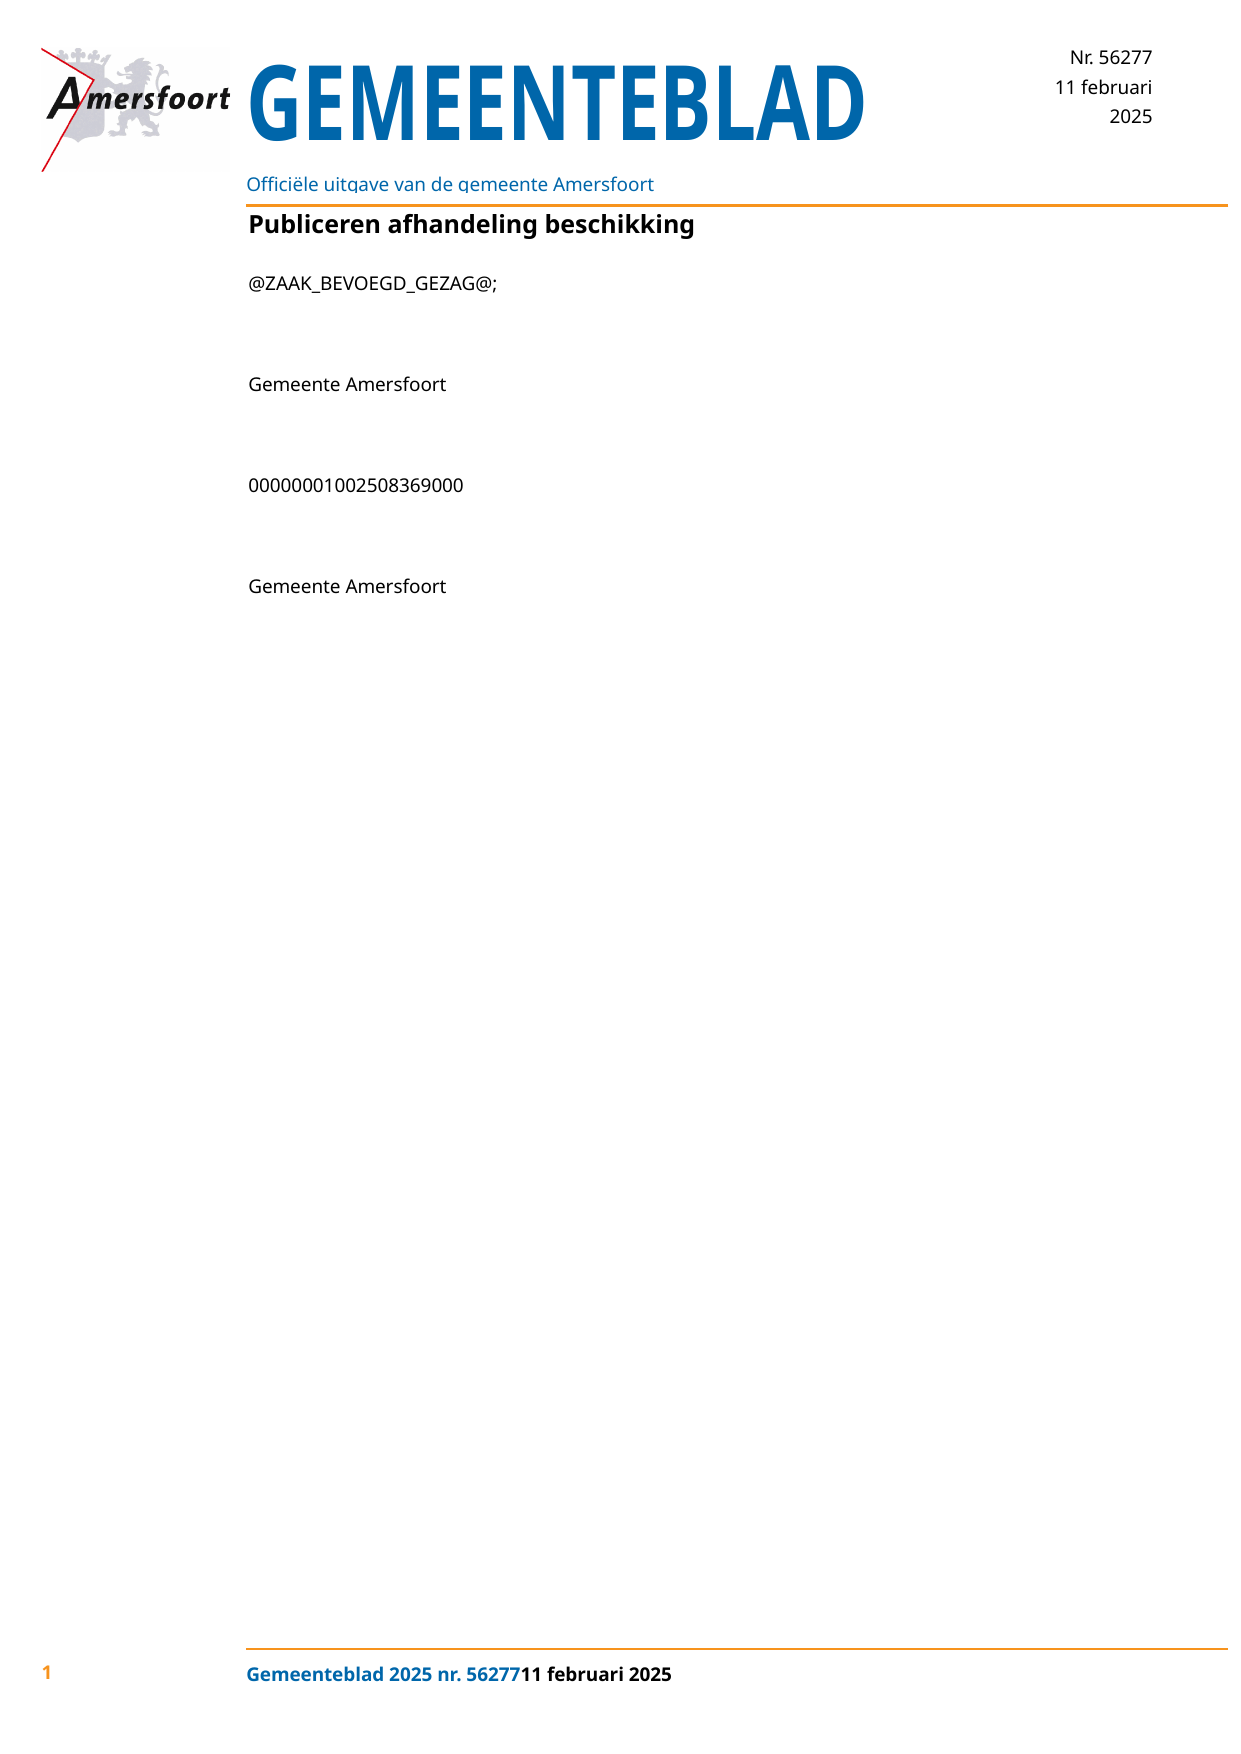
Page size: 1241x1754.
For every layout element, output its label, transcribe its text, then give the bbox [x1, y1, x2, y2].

text 00000001002508369000 [248, 472, 1152, 498]
text @ZAAK_BEVOEGD_GEZAG@; [248, 270, 1152, 296]
text Gemeente Amersfoort [248, 573, 1152, 598]
picture [41, 47, 231, 172]
text Gemeente Amersfoort [248, 371, 1152, 397]
text Publiceren afhandeling beschikking [248, 207, 1152, 241]
